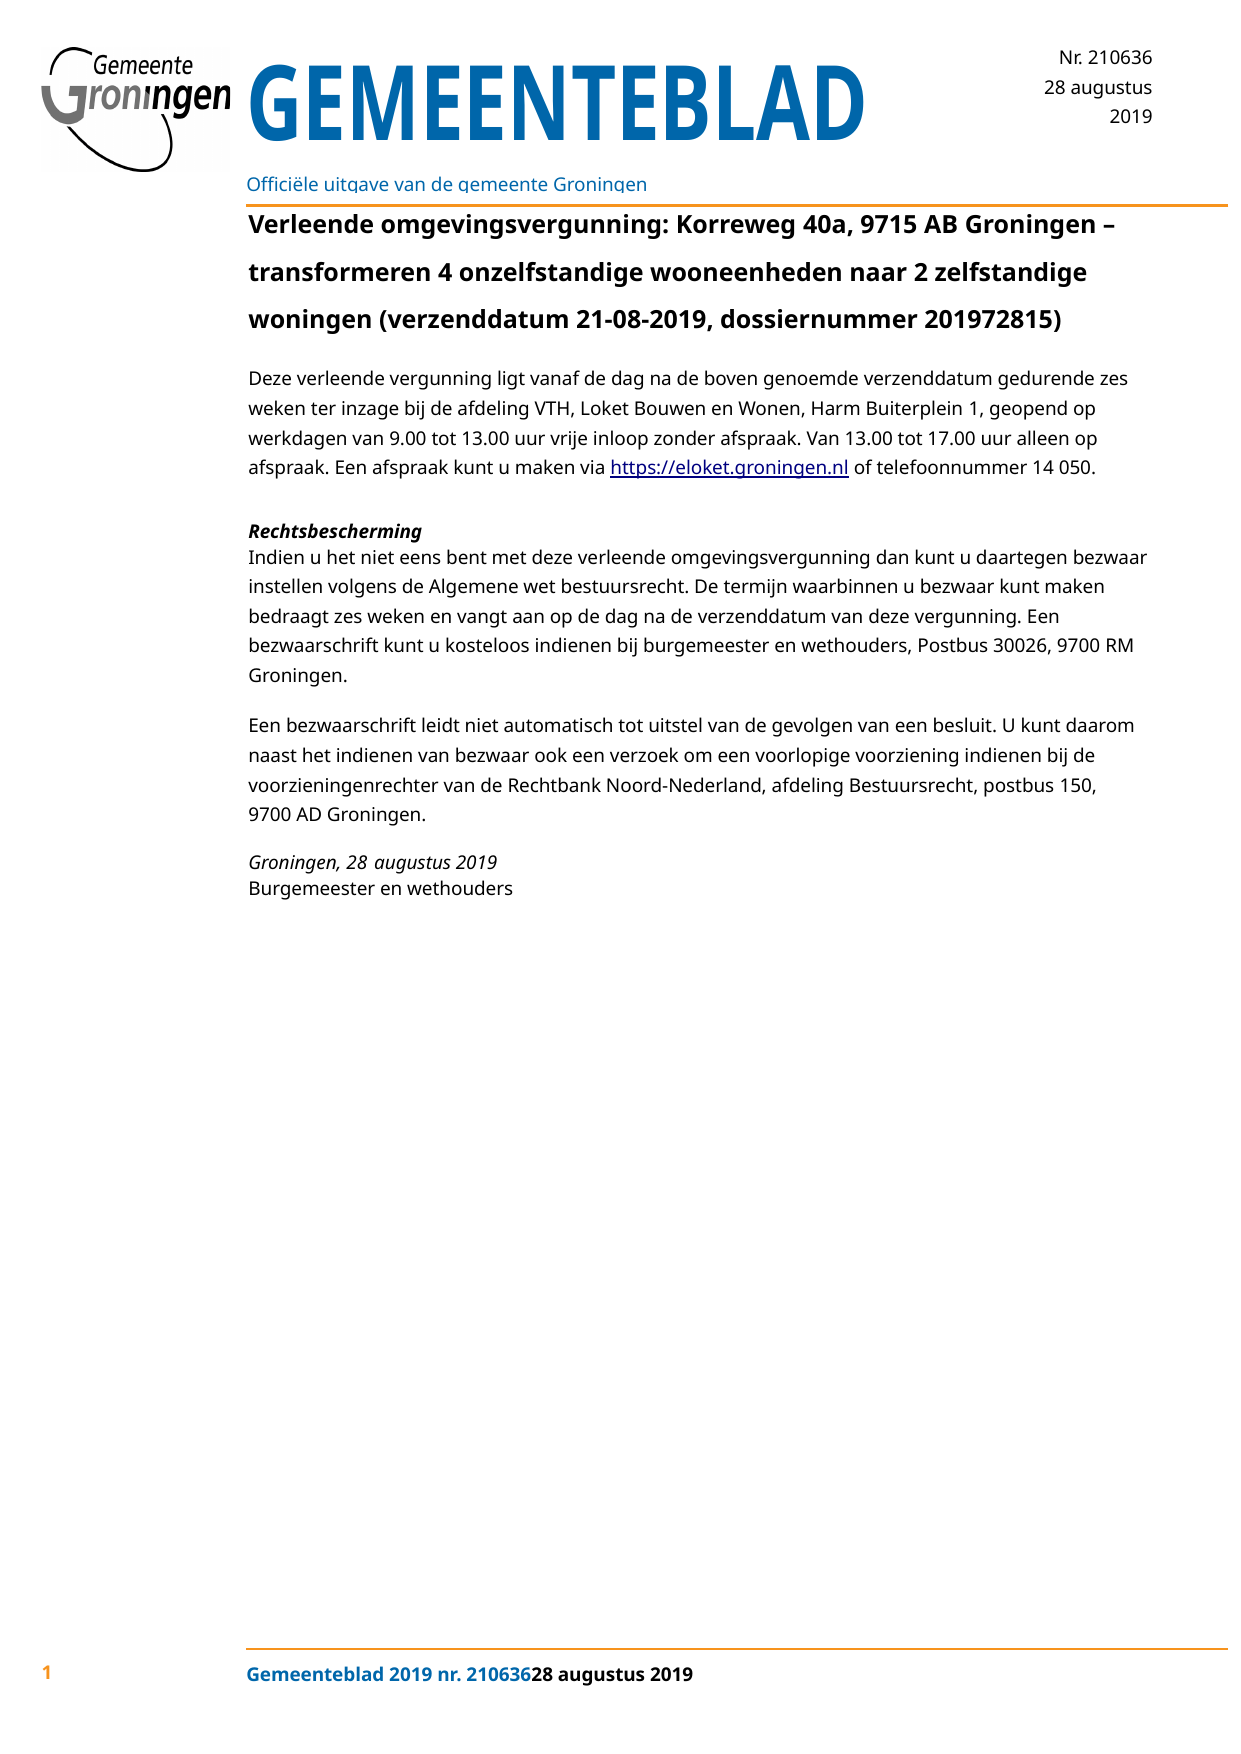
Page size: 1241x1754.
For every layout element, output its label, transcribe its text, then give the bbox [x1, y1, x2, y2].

picture [41, 47, 231, 172]
text Indien u het niet eens bent met deze verleende omgevingsvergunning dan kunt u daartegen bezwaar instellen volgens de Algemene wet bestuursrecht. De termijn waarbinnen u bezwaar kunt maken bedraagt zes weken en vangt aan op de dag na de verzenddatum van deze vergunning. Een bezwaarschrift kunt u kosteloos indienen bij burgemeester en wethouders, Postbus 30026, 9700 RM Groningen. [248, 544, 1152, 688]
text Een bezwaarschrift leidt niet automatisch tot uitstel van de gevolgen van een besluit. U kunt daarom naast het indienen van bezwaar ook een verzoek om een voorlopige voorziening indienen bij de voorzieningenrechter van de Rechtbank Noord-Nederland, afdeling Bestuursrecht, postbus 150, 9700 AD Groningen. [248, 713, 1152, 827]
text Deze verleende vergunning ligt vanaf de dag na de boven genoemde verzenddatum gedurende zes weken ter inzage bij de afdeling VTH, Loket Bouwen en Wonen, Harm Buiterplein 1, geopend op werkdagen van 9.00 tot 13.00 uur vrije inloop zonder afspraak. Van 13.00 tot 17.00 uur alleen op afspraak. Een afspraak kunt u maken via https://eloket.groningen.nl of telefoonnummer 14 050. [248, 366, 1152, 480]
text Verleende omgevingsvergunning: Korreweg 40a, 9715 AB Groningen – transformeren 4 onzelfstandige wooneenheden naar 2 zelfstandige woningen (verzenddatum 21-08-2019, dossiernummer 201972815) [248, 207, 1152, 336]
text Burgemeester en wethouders [248, 875, 1152, 901]
text Groningen, 28 augustus 2019 [248, 849, 1152, 875]
text Rechtsbescherming [248, 518, 1152, 544]
